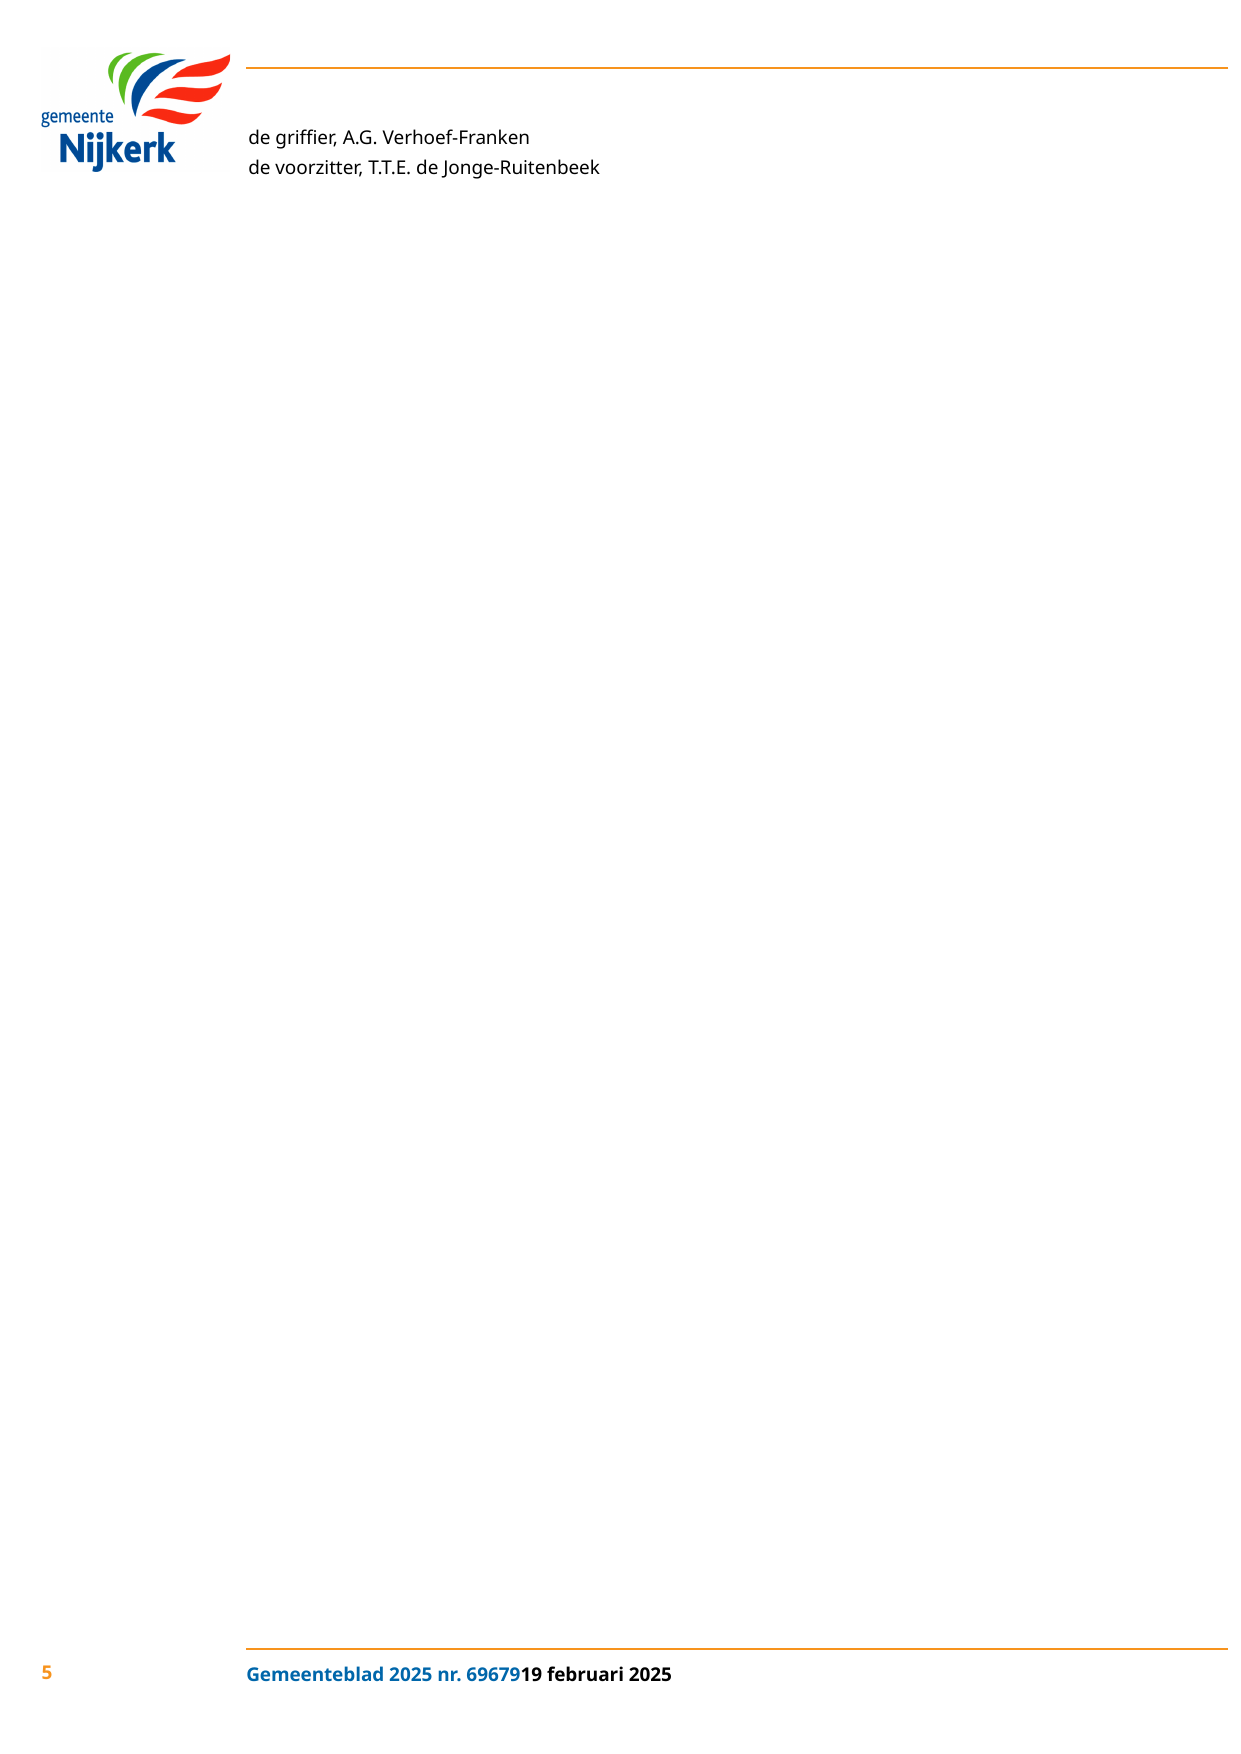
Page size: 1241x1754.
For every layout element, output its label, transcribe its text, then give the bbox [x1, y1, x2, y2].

picture [41, 47, 231, 172]
text de griffier, A.G. Verhoef-Franken [248, 124, 1152, 150]
text de voorzitter, T.T.E. de Jonge-Ruitenbeek [248, 154, 1152, 180]
